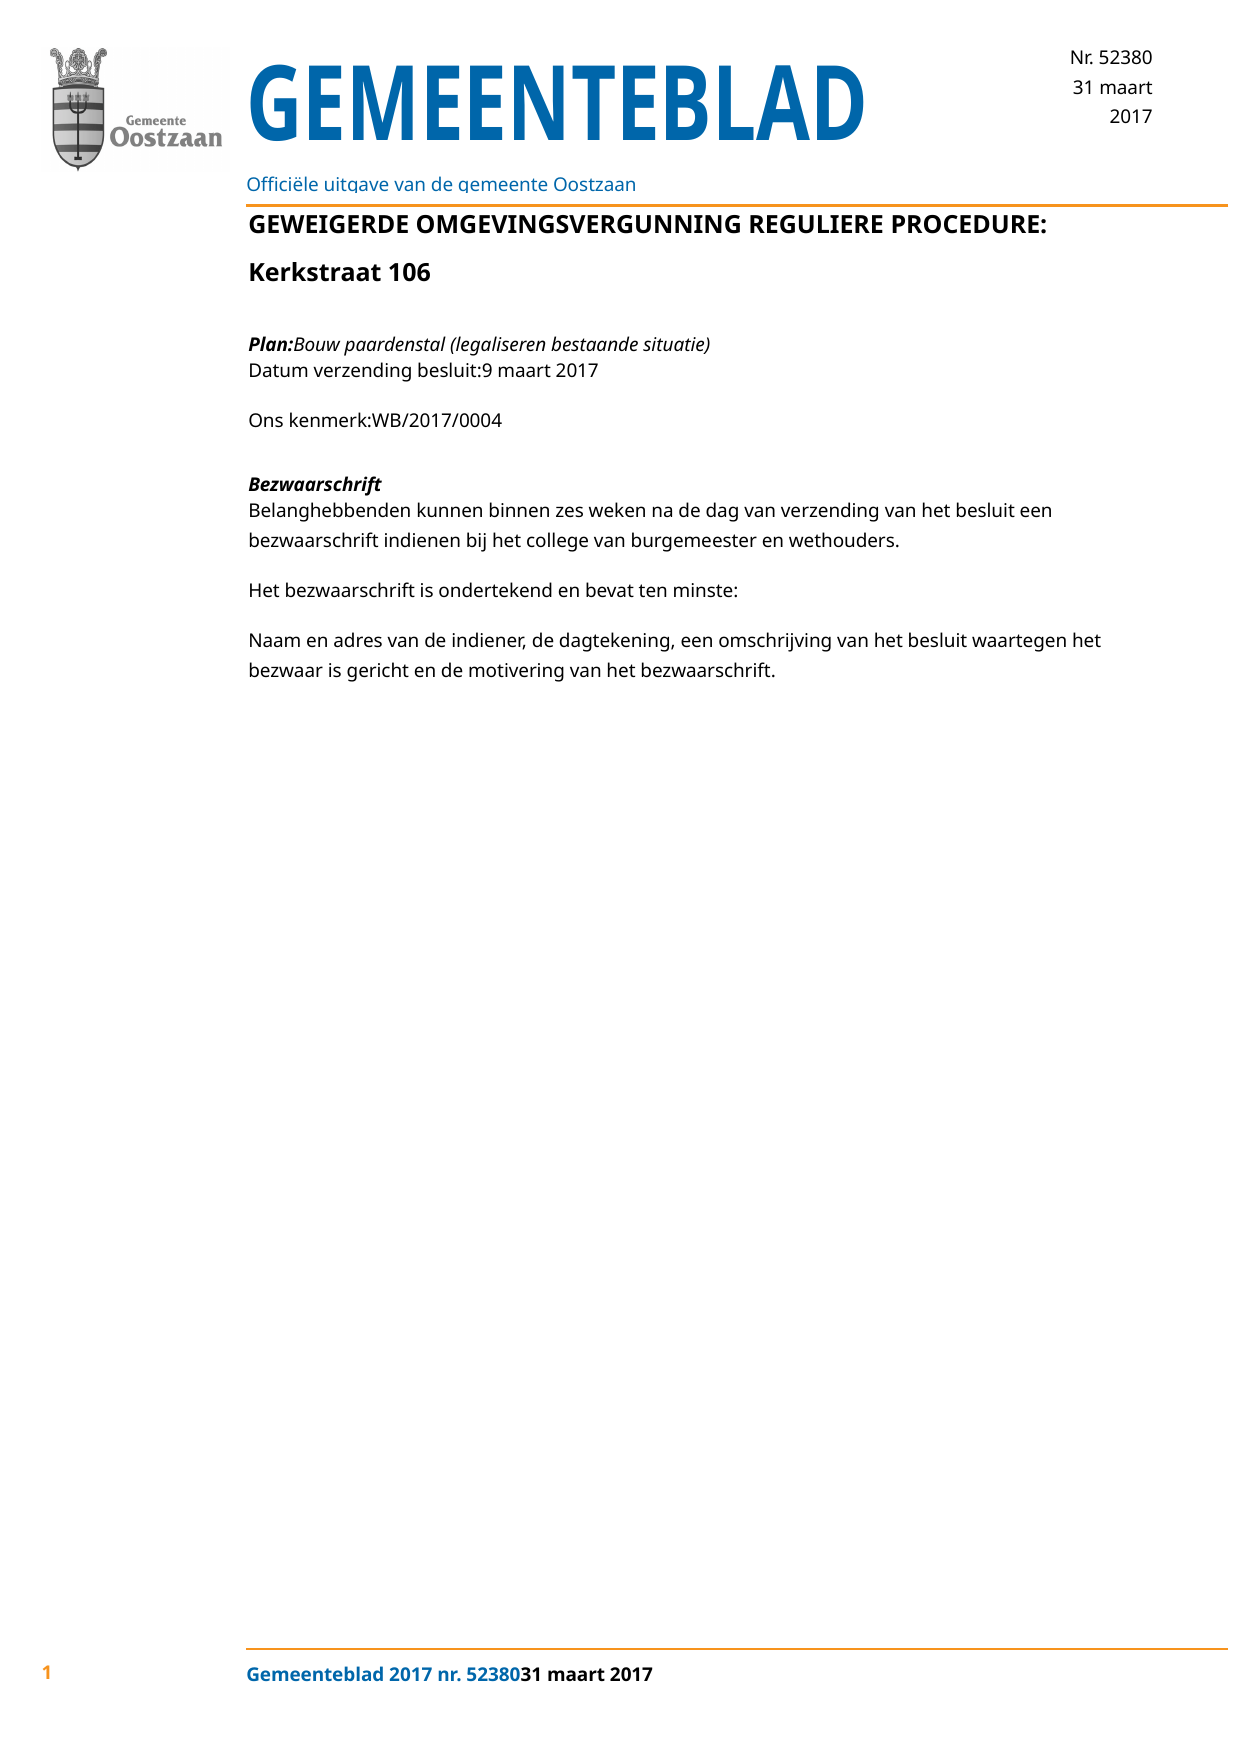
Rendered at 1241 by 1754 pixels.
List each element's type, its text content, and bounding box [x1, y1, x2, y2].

text Het bezwaarschrift is ondertekend en bevat ten minste: [248, 577, 1152, 603]
text Belanghebbenden kunnen binnen zes weken na de dag van verzending van het besluit een bezwaarschrift indienen bij het college van burgemeester en wethouders. [248, 497, 1152, 553]
text Datum verzending besluit:9 maart 2017 [248, 357, 1152, 383]
text Plan:Bouw paardenstal (legaliseren bestaande situatie) [248, 331, 1152, 357]
text Naam en adres van de indiener, de dagtekening, een omschrijving van het besluit waartegen het bezwaar is gericht en de motivering van het bezwaarschrift. [248, 628, 1152, 683]
text GEWEIGERDE OMGEVINGSVERGUNNING REGULIERE PROCEDURE: Kerkstraat 106 [248, 207, 1152, 288]
picture [41, 47, 231, 172]
text Ons kenmerk:WB/2017/0004 [248, 408, 1152, 433]
text Bezwaarschrift [248, 472, 1152, 497]
